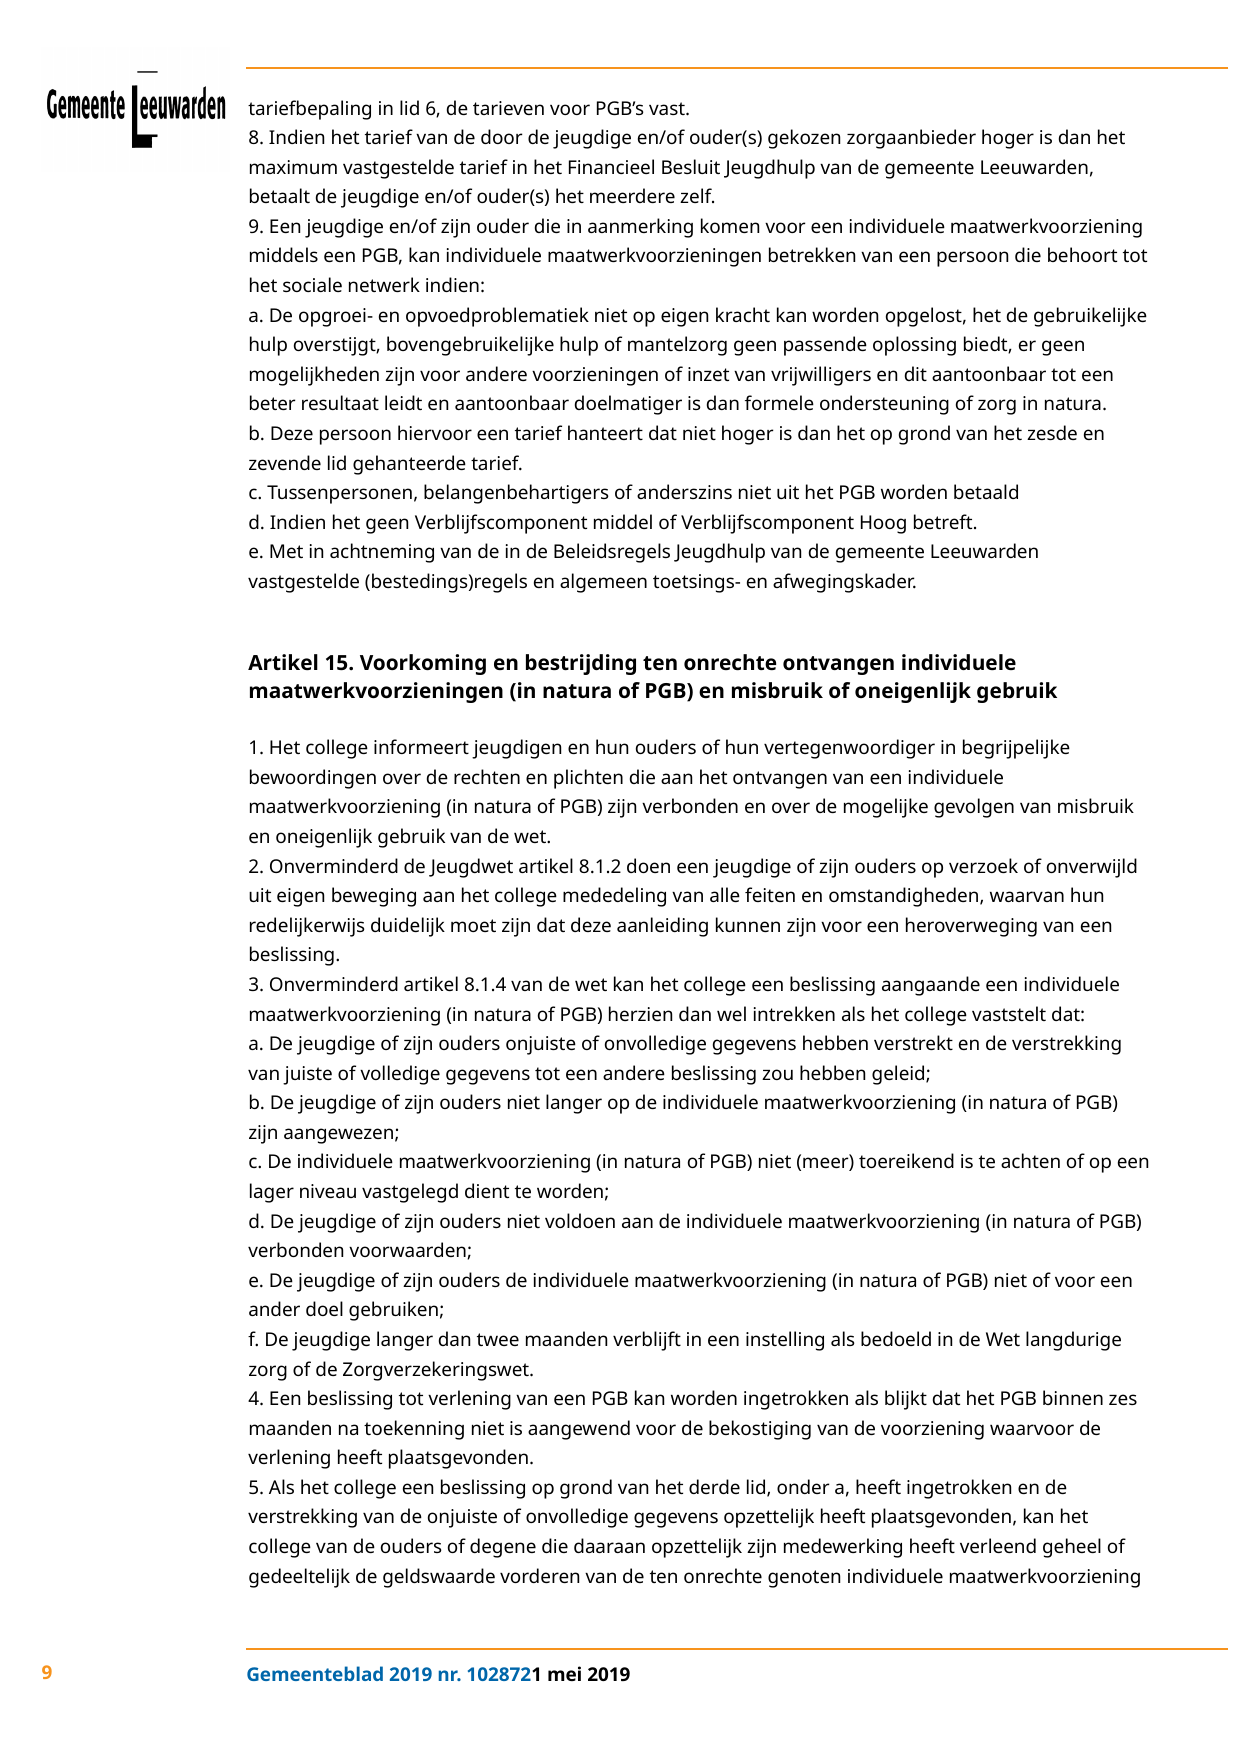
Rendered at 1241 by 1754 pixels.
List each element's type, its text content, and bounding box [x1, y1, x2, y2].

text c. Tussenpersonen, belangenbehartigers of anderszins niet uit het PGB worden betaald [248, 479, 1152, 505]
text f. De jeugdige langer dan twee maanden verblijft in een instelling als bedoeld in de Wet langdurige zorg of de Zorgverzekeringswet. [248, 1326, 1152, 1382]
text 2. Onverminderd de Jeugdwet artikel 8.1.2 doen een jeugdige of zijn ouders op verzoek of onverwijld uit eigen beweging aan het college mededeling van alle feiten en omstandigheden, waarvan hun redelijkerwijs duidelijk moet zijn dat deze aanleiding kunnen zijn voor een heroverweging van een beslissing. [248, 853, 1152, 967]
text tariefbepaling in lid 6, de tarieven voor PGB’s vast. [248, 95, 1152, 121]
text e. Met in achtneming van de in de Beleidsregels Jeugdhulp van de gemeente Leeuwarden vastgestelde (bestedings)regels en algemeen toetsings- en afwegingskader. [248, 538, 1152, 594]
text e. De jeugdige of zijn ouders de individuele maatwerkvoorziening (in natura of PGB) niet of voor een ander doel gebruiken; [248, 1267, 1152, 1322]
text 3. Onverminderd artikel 8.1.4 van de wet kan het college een beslissing aangaande een individuele maatwerkvoorziening (in natura of PGB) herzien dan wel intrekken als het college vaststelt dat: [248, 971, 1152, 1027]
text 8. Indien het tarief van de door de jeugdige en/of ouder(s) gekozen zorgaanbieder hoger is dan het maximum vastgestelde tarief in het Financieel Besluit Jeugdhulp van de gemeente Leeuwarden, betaalt de jeugdige en/of ouder(s) het meerdere zelf. [248, 124, 1152, 209]
picture [41, 47, 231, 172]
text c. De individuele maatwerkvoorziening (in natura of PGB) niet (meer) toereikend is te achten of op een lager niveau vastgelegd dient te worden; [248, 1149, 1152, 1204]
text a. De opgroei- en opvoedproblematiek niet op eigen kracht kan worden opgelost, het de gebruikelijke hulp overstijgt, bovengebruikelijke hulp of mantelzorg geen passende oplossing biedt, er geen mogelijkheden zijn voor andere voorzieningen of inzet van vrijwilligers en dit aantoonbaar tot een beter resultaat leidt en aantoonbaar doelmatiger is dan formele ondersteuning of zorg in natura. [248, 302, 1152, 416]
text 1. Het college informeert jeugdigen en hun ouders of hun vertegenwoordiger in begrijpelijke bewoordingen over de rechten en plichten die aan het ontvangen van een individuele maatwerkvoorziening (in natura of PGB) zijn verbonden en over de mogelijke gevolgen van misbruik en oneigenlijk gebruik van de wet. [248, 734, 1152, 849]
text Artikel 15. Voorkoming en bestrijding ten onrechte ontvangen individuele maatwerkvoorzieningen (in natura of PGB) en misbruik of oneigenlijk gebruik [248, 648, 1152, 705]
text b. Deze persoon hiervoor een tarief hanteert dat niet hoger is dan het op grond van het zesde en zevende lid gehanteerde tarief. [248, 420, 1152, 476]
text b. De jeugdige of zijn ouders niet langer op de individuele maatwerkvoorziening (in natura of PGB) zijn aangewezen; [248, 1089, 1152, 1145]
text d. Indien het geen Verblijfscomponent middel of Verblijfscomponent Hoog betreft. [248, 509, 1152, 535]
text a. De jeugdige of zijn ouders onjuiste of onvolledige gegevens hebben verstrekt en de verstrekking van juiste of volledige gegevens tot een andere beslissing zou hebben geleid; [248, 1030, 1152, 1086]
text 5. Als het college een beslissing op grond van het derde lid, onder a, heeft ingetrokken en de verstrekking van de onjuiste of onvolledige gegevens opzettelijk heeft plaatsgevonden, kan het college van de ouders of degene die daaraan opzettelijk zijn medewerking heeft verleend geheel of gedeeltelijk de geldswaarde vorderen van de ten onrechte genoten individuele maatwerkvoorziening [248, 1474, 1152, 1589]
text 9. Een jeugdige en/of zijn ouder die in aanmerking komen voor een individuele maatwerkvoorziening middels een PGB, kan individuele maatwerkvoorzieningen betrekken van een persoon die behoort tot het sociale netwerk indien: [248, 213, 1152, 298]
text d. De jeugdige of zijn ouders niet voldoen aan de individuele maatwerkvoorziening (in natura of PGB) verbonden voorwaarden; [248, 1208, 1152, 1263]
text 4. Een beslissing tot verlening van een PGB kan worden ingetrokken als blijkt dat het PGB binnen zes maanden na toekenning niet is aangewend voor de bekostiging van de voorziening waarvoor de verlening heeft plaatsgevonden. [248, 1385, 1152, 1470]
